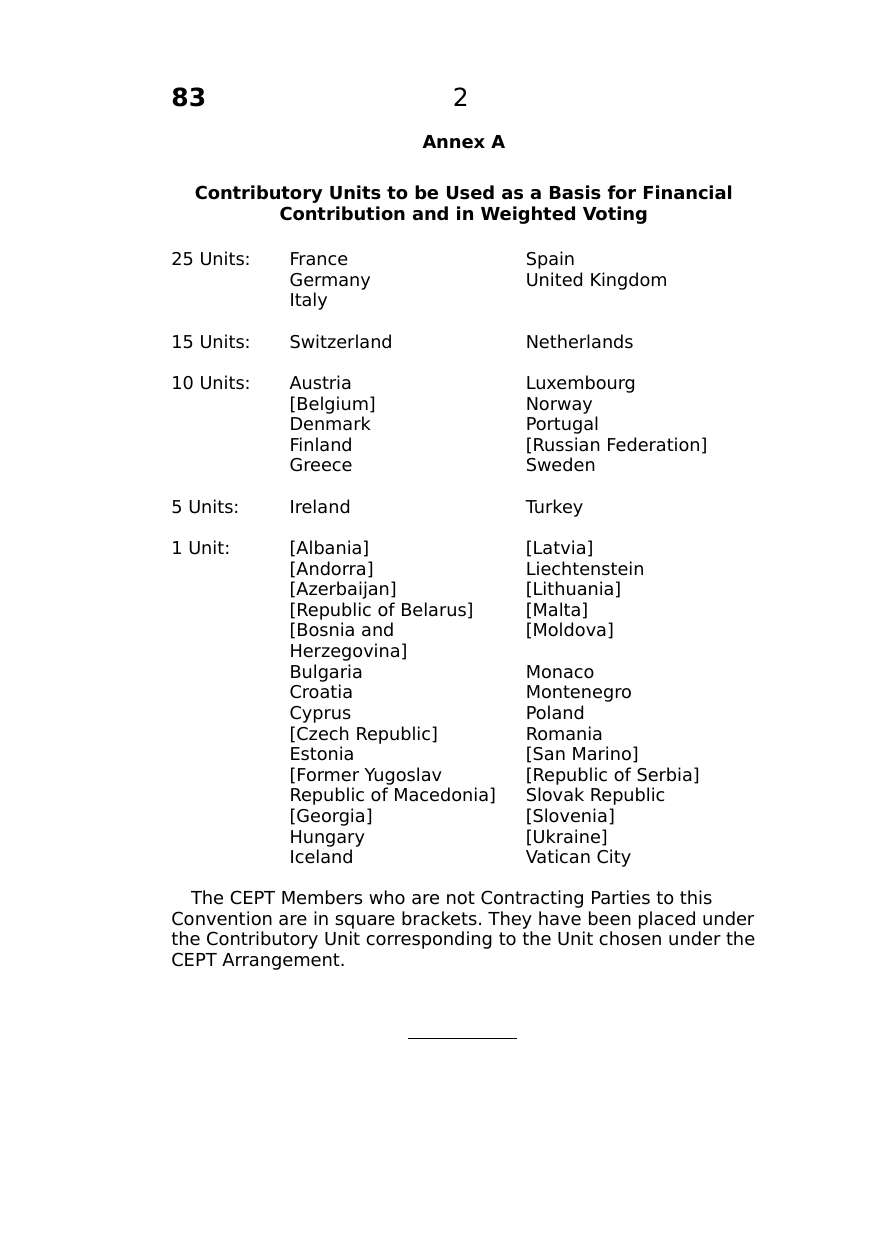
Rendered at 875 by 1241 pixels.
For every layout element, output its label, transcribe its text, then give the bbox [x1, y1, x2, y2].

table_cell [171, 394, 283, 414]
table_cell [Slovenia] [520, 806, 756, 827]
table_cell Norway [520, 394, 756, 414]
table_cell Romania [520, 724, 756, 744]
subtitle Contributory Units to be Used as a Basis for Financial Contribution and in Weighted Voting [171, 183, 756, 224]
table_cell Cyprus [284, 703, 520, 723]
table_cell Austria [284, 373, 520, 393]
table_cell [171, 620, 283, 662]
table_cell [171, 827, 283, 847]
table_cell [San Marino] [520, 744, 756, 765]
text The CEPT Members who are not Contracting Parties to this Convention are in square brackets. They have been placed under the Contributory Unit corresponding to the Unit chosen under the CEPT Arrangement. [171, 888, 756, 971]
table_cell Estonia [284, 744, 520, 765]
table_cell [Georgia] [284, 806, 520, 827]
table_cell [171, 744, 283, 765]
table_cell [Bosnia and Herzegovina] [284, 620, 520, 662]
table_cell [Czech Republic] [284, 724, 520, 744]
table_cell Liechtenstein [520, 559, 756, 579]
table_cell Vatican City [520, 847, 756, 868]
table_cell Italy [284, 290, 520, 311]
table_cell [171, 476, 283, 497]
table_cell [171, 455, 283, 476]
table_cell Montenegro [520, 682, 756, 703]
table_cell Luxembourg [520, 373, 756, 393]
table_cell Bulgaria [284, 662, 520, 682]
table_cell 10 Units: [171, 373, 283, 393]
table_cell [Belgium] [284, 394, 520, 414]
table_cell Iceland [284, 847, 520, 868]
table_cell [Ukraine] [520, 827, 756, 847]
table_cell [520, 517, 756, 538]
table_cell [Azerbaijan] [284, 579, 520, 600]
table_cell [171, 806, 283, 827]
table_header France [284, 249, 520, 270]
table_cell [171, 682, 283, 703]
table_cell United Kingdom [520, 270, 756, 290]
table_cell Netherlands [520, 332, 756, 352]
table_cell [171, 517, 283, 538]
table_cell [Lithuania] [520, 579, 756, 600]
table_cell [171, 724, 283, 744]
table_cell [Republic of Belarus] [284, 600, 520, 620]
table_cell [284, 311, 520, 332]
table_cell [171, 559, 283, 579]
table_cell [Malta] [520, 600, 756, 620]
table_cell Ireland [284, 497, 520, 517]
table_cell Germany [284, 270, 520, 290]
table_cell [171, 311, 283, 332]
table_cell Switzerland [284, 332, 520, 352]
table_cell [171, 270, 283, 290]
table_cell [Republic of Serbia] Slovak Republic [520, 765, 756, 806]
table_cell Sweden [520, 455, 756, 476]
table_cell [171, 785, 283, 806]
table_cell 5 Units: [171, 497, 283, 517]
table_cell 15 Units: [171, 332, 283, 352]
table_cell [171, 579, 283, 600]
table_cell [Albania] [284, 538, 520, 558]
table_cell [171, 435, 283, 455]
table_cell [171, 352, 283, 373]
table_header Spain [520, 249, 756, 270]
table_cell [284, 352, 520, 373]
table_cell Finland [284, 435, 520, 455]
table_cell [284, 517, 520, 538]
table_cell Poland [520, 703, 756, 723]
table_cell [520, 476, 756, 497]
table_cell [171, 414, 283, 435]
table_cell [284, 476, 520, 497]
table_cell [171, 703, 283, 723]
table_cell [Latvia] [520, 538, 756, 558]
table_cell [Moldova] [520, 620, 756, 662]
table_cell [171, 765, 283, 785]
table_cell Turkey [520, 497, 756, 517]
table_header 25 Units: [171, 249, 283, 270]
table_cell Monaco [520, 662, 756, 682]
table_cell [520, 311, 756, 332]
table_cell [Russian Federation] [520, 435, 756, 455]
table_cell [520, 290, 756, 311]
table_cell Croatia [284, 682, 520, 703]
table_cell Greece [284, 455, 520, 476]
table_cell Hungary [284, 827, 520, 847]
table_cell [171, 662, 283, 682]
table_cell [171, 847, 283, 868]
table_cell 1 Unit: [171, 538, 283, 558]
table_cell [520, 352, 756, 373]
subtitle Annex A [171, 132, 756, 153]
table_cell [Former Yugoslav Republic of Macedonia] [284, 765, 520, 806]
table_cell [171, 290, 283, 311]
table_cell Portugal [520, 414, 756, 435]
table_cell [171, 600, 283, 620]
table_cell [Andorra] [284, 559, 520, 579]
table_cell Denmark [284, 414, 520, 435]
